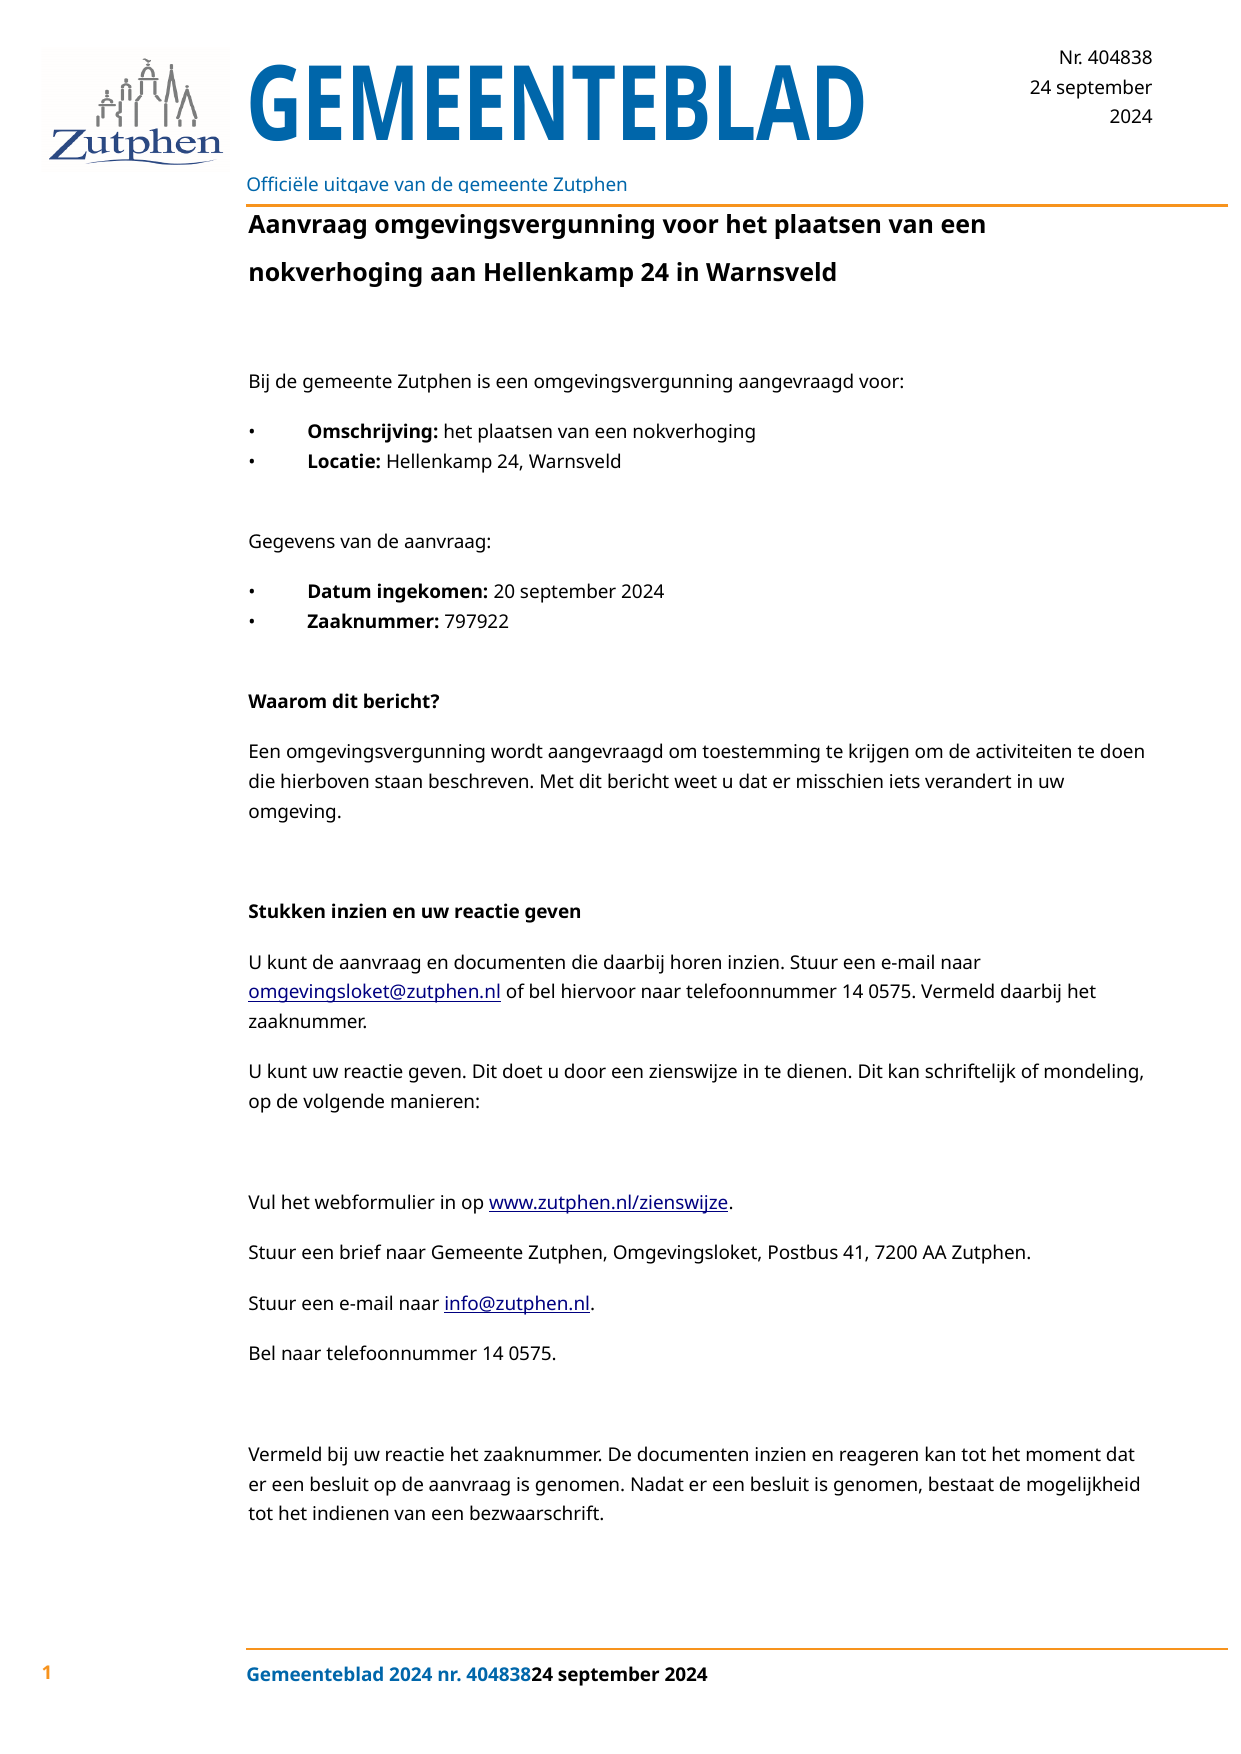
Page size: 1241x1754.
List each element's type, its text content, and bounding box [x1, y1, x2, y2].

list Locatie: Hellenkamp 24, Warnsveld [248, 448, 1152, 474]
text Vermeld bij uw reactie het zaaknummer. De documenten inzien en reageren kan tot het moment dat er een besluit op de aanvraag is genomen. Nadat er een besluit is genomen, bestaat de mogelijkheid tot het indienen van een bezwaarschrift. [248, 1441, 1152, 1526]
list Zaaknummer: 797922 [248, 608, 1152, 634]
picture [41, 47, 231, 172]
text U kunt uw reactie geven. Dit doet u door een zienswijze in te dienen. Dit kan schriftelijk of mondeling, op de volgende manieren: [248, 1059, 1152, 1114]
text Een omgevingsvergunning wordt aangevraagd om toestemming te krijgen om de activiteiten te doen die hierboven staan beschreven. Met dit bericht weet u dat er misschien iets verandert in uw omgeving. [248, 739, 1152, 824]
text Vul het webformulier in op www.zutphen.nl/zienswijze. [248, 1189, 1152, 1215]
text Stuur een e-mail naar info@zutphen.nl. [248, 1290, 1152, 1316]
text Bel naar telefoonnummer 14 0575. [248, 1340, 1152, 1366]
text Stuur een brief naar Gemeente Zutphen, Omgevingsloket, Postbus 41, 7200 AA Zutphen. [248, 1239, 1152, 1265]
text Gegevens van de aanvraag: [248, 528, 1152, 554]
text U kunt de aanvraag en documenten die daarbij horen inzien. Stuur een e-mail naar omgevingsloket@zutphen.nl of bel hiervoor naar telefoonnummer 14 0575. Vermeld daarbij het zaaknummer. [248, 949, 1152, 1034]
text Bij de gemeente Zutphen is een omgevingsvergunning aangevraagd voor: [248, 368, 1152, 394]
list Omschrijving: het plaatsen van een nokverhoging [248, 419, 1152, 444]
text Stukken inzien en uw reactie geven [248, 899, 1152, 924]
list Datum ingekomen: 20 september 2024 [248, 579, 1152, 604]
text Waarom dit bericht? [248, 688, 1152, 714]
text Aanvraag omgevingsvergunning voor het plaatsen van een nokverhoging aan Hellenkamp 24 in Warnsveld [248, 207, 1152, 288]
